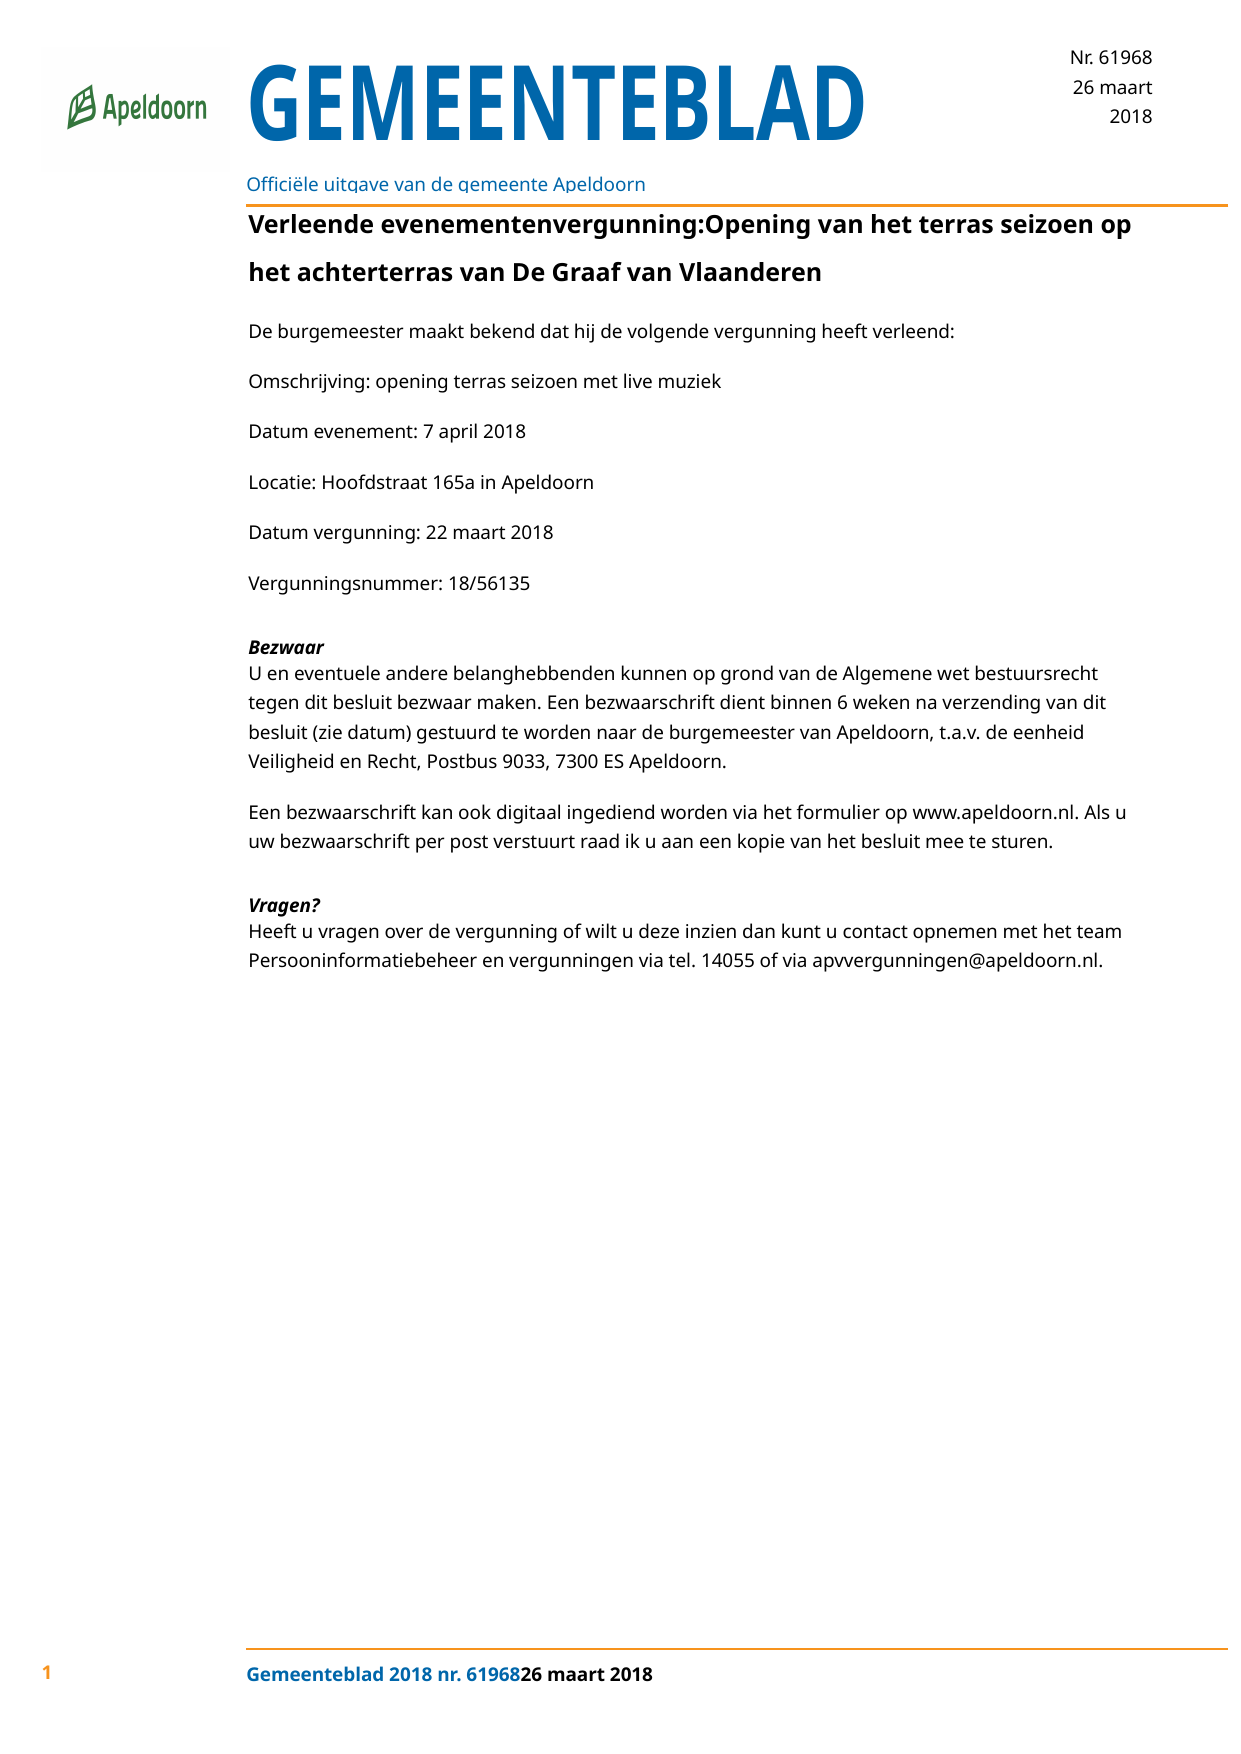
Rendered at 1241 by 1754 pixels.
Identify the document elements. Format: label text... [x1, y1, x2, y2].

text U en eventuele andere belanghebbenden kunnen op grond van de Algemene wet bestuursrecht tegen dit besluit bezwaar maken. Een bezwaarschrift dient binnen 6 weken na verzending van dit besluit (zie datum) gestuurd te worden naar de burgemeester van Apeldoorn, t.a.v. de eenheid Veiligheid en Recht, Postbus 9033, 7300 ES Apeldoorn. [248, 660, 1152, 774]
text Datum evenement: 7 april 2018 [248, 419, 1152, 444]
text Locatie: Hoofdstraat 165a in Apeldoorn [248, 469, 1152, 495]
text Vergunningsnummer: 18/56135 [248, 570, 1152, 596]
text Bezwaar [248, 634, 1152, 660]
text Verleende evenementenvergunning:Opening van het terras seizoen op het achterterras van De Graaf van Vlaanderen [248, 207, 1152, 288]
text Heeft u vragen over de vergunning of wilt u deze inzien dan kunt u contact opnemen met het team Persooninformatiebeheer en vergunningen via tel. 14055 of via apvvergunningen@apeldoorn.nl. [248, 918, 1152, 973]
text Vragen? [248, 892, 1152, 918]
picture [41, 47, 231, 172]
text Datum vergunning: 22 maart 2018 [248, 519, 1152, 545]
text Een bezwaarschrift kan ook digitaal ingediend worden via het formulier op www.apeldoorn.nl. Als u uw bezwaarschrift per post verstuurt raad ik u aan een kopie van het besluit mee te sturen. [248, 799, 1152, 854]
text Omschrijving: opening terras seizoen met live muziek [248, 368, 1152, 394]
text De burgemeester maakt bekend dat hij de volgende vergunning heeft verleend: [248, 318, 1152, 344]
